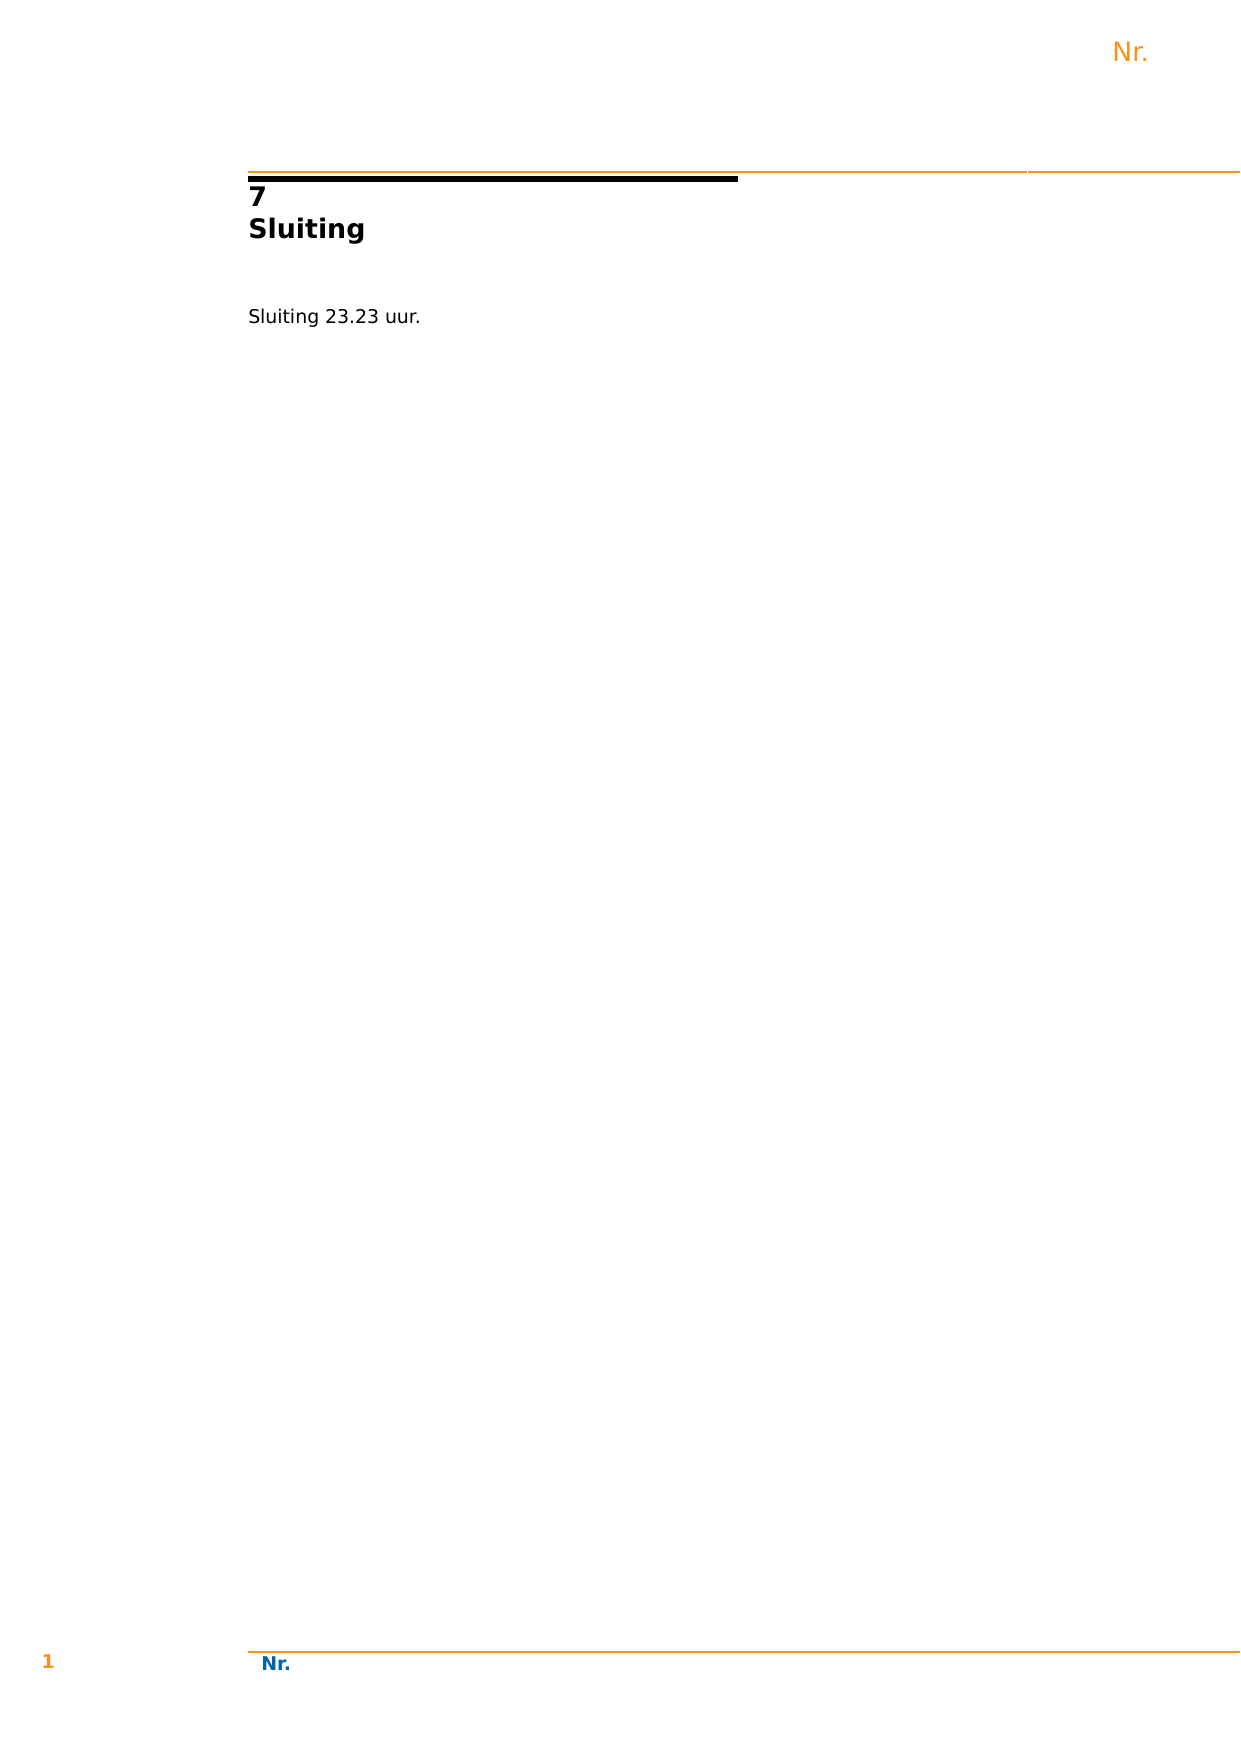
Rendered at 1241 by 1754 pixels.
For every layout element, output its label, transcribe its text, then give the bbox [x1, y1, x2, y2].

title 7 Sluiting [248, 182, 691, 244]
text Sluiting 23.23 uur. [248, 306, 691, 328]
